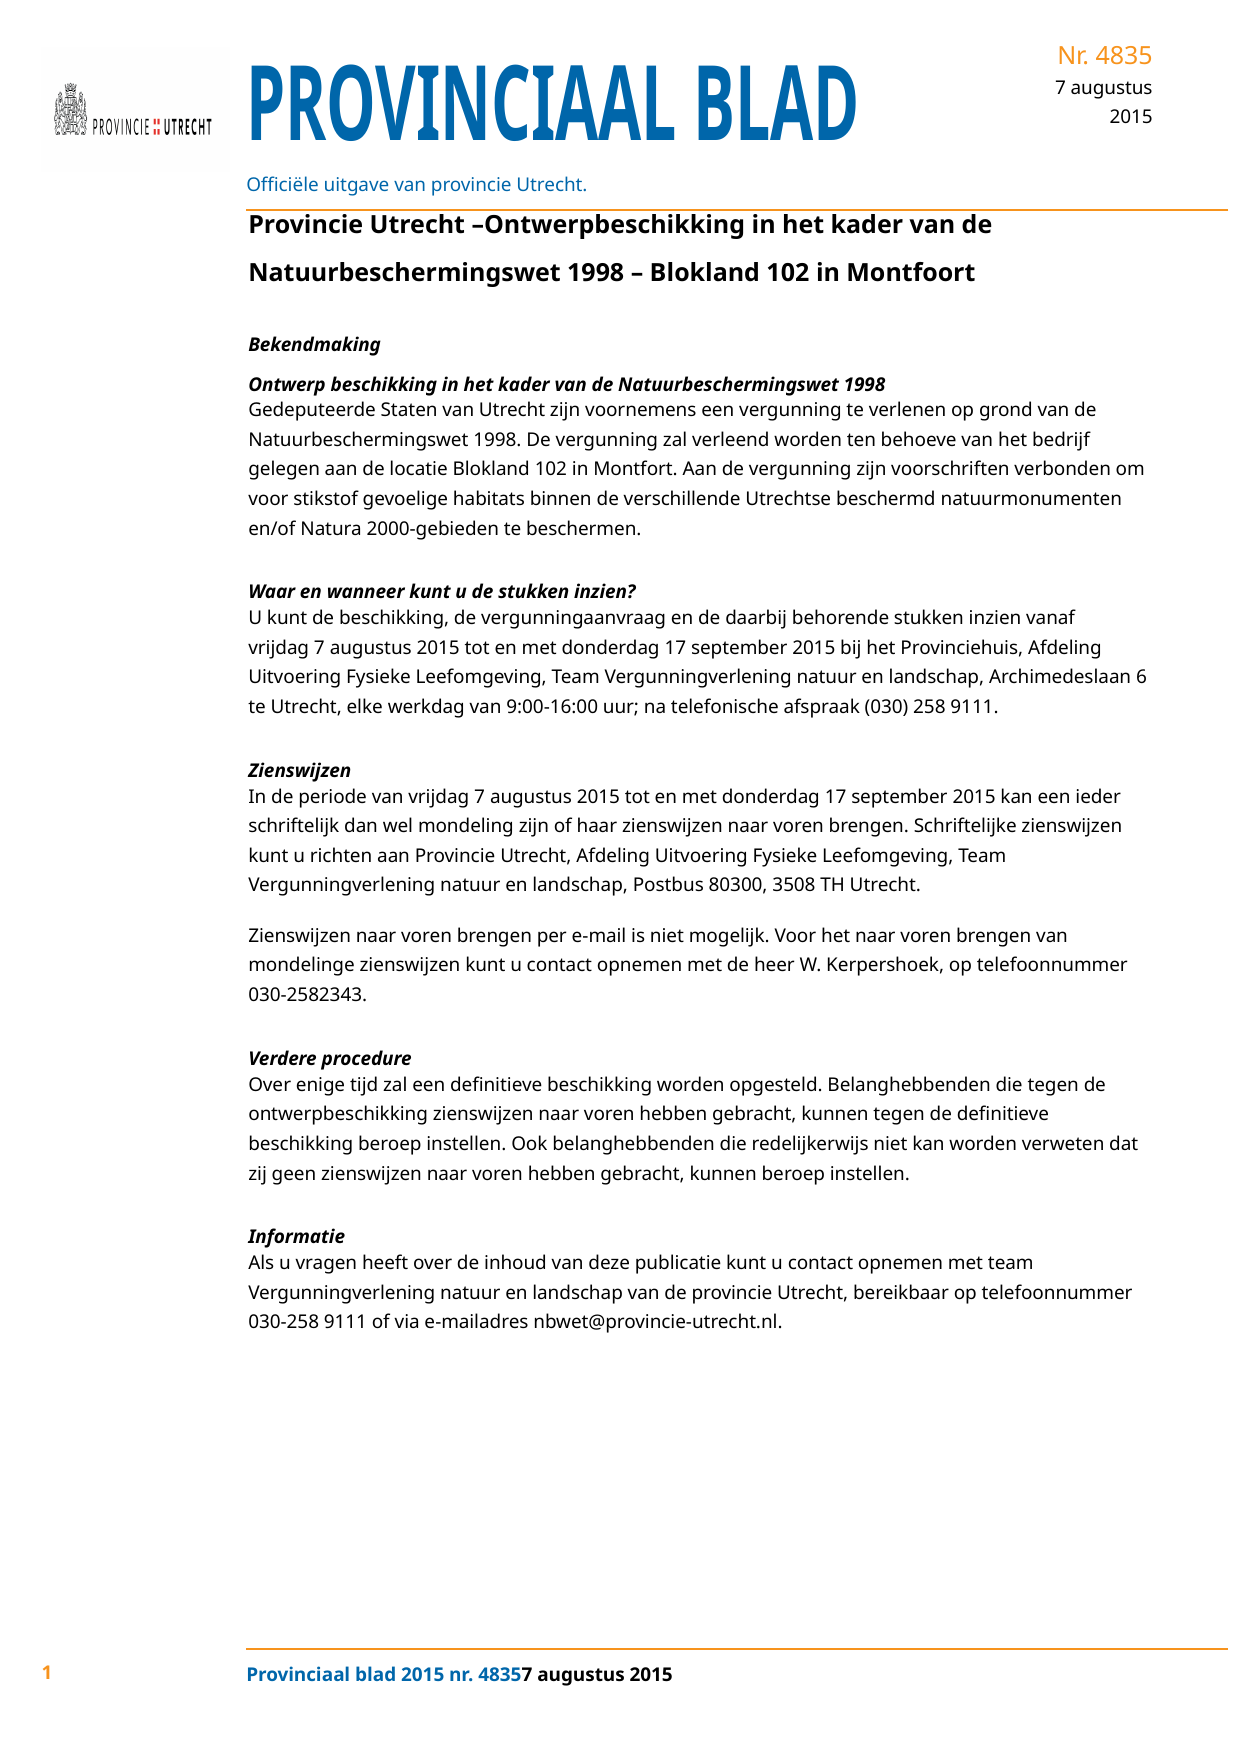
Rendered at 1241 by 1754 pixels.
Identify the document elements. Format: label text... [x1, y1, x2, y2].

text Informatie [248, 1224, 1152, 1249]
text Ontwerp beschikking in het kader van de Natuurbeschermingswet 1998 [248, 371, 1152, 396]
text Provincie Utrecht –Ontwerpbeschikking in het kader van de Natuurbeschermingswet 1998 – Blokland 102 in Montfoort [248, 211, 1152, 288]
text Zienswijzen naar voren brengen per e-mail is niet mogelijk. Voor het naar voren brengen van mondelinge zienswijzen kunt u contact opnemen met de heer W. Kerpershoek, op telefoonnummer 030-2582343. [248, 922, 1152, 1007]
text Zienswijzen [248, 757, 1152, 783]
text Bekendmaking [248, 331, 1152, 357]
picture [41, 47, 231, 172]
text U kunt de beschikking, de vergunningaanvraag en de daarbij behorende stukken inzien vanaf vrijdag 7 augustus 2015 tot en met donderdag 17 september 2015 bij het Provinciehuis, Afdeling Uitvoering Fysieke Leefomgeving, Team Vergunningverlening natuur en landschap, Archimedeslaan 6 te Utrecht, elke werkdag van 9:00-16:00 uur; na telefonische afspraak (030) 258 9111. [248, 604, 1152, 719]
text Gedeputeerde Staten van Utrecht zijn voornemens een vergunning te verlenen op grond van de Natuurbeschermingswet 1998. De vergunning zal verleend worden ten behoeve van het bedrijf gelegen aan de locatie Blokland 102 in Montfort. Aan de vergunning zijn voorschriften verbonden om voor stikstof gevoelige habitats binnen de verschillende Utrechtse beschermd natuurmonumenten en/of Natura 2000-gebieden te beschermen. [248, 396, 1152, 541]
text Waar en wanneer kunt u de stukken inzien? [248, 579, 1152, 604]
text Als u vragen heeft over de inhoud van deze publicatie kunt u contact opnemen met team Vergunningverlening natuur en landschap van de provincie Utrecht, bereikbaar op telefoonnummer 030-258 9111 of via e-mailadres nbwet@provincie-utrecht.nl. [248, 1249, 1152, 1334]
text In de periode van vrijdag 7 augustus 2015 tot en met donderdag 17 september 2015 kan een ieder schriftelijk dan wel mondeling zijn of haar zienswijzen naar voren brengen. Schriftelijke zienswijzen kunt u richten aan Provincie Utrecht, Afdeling Uitvoering Fysieke Leefomgeving, Team Vergunningverlening natuur en landschap, Postbus 80300, 3508 TH Utrecht. [248, 783, 1152, 897]
text Verdere procedure [248, 1045, 1152, 1071]
text Over enige tijd zal een definitieve beschikking worden opgesteld. Belanghebbenden die tegen de ontwerpbeschikking zienswijzen naar voren hebben gebracht, kunnen tegen de definitieve beschikking beroep instellen. Ook belanghebbenden die redelijkerwijs niet kan worden verweten dat zij geen zienswijzen naar voren hebben gebracht, kunnen beroep instellen. [248, 1071, 1152, 1185]
